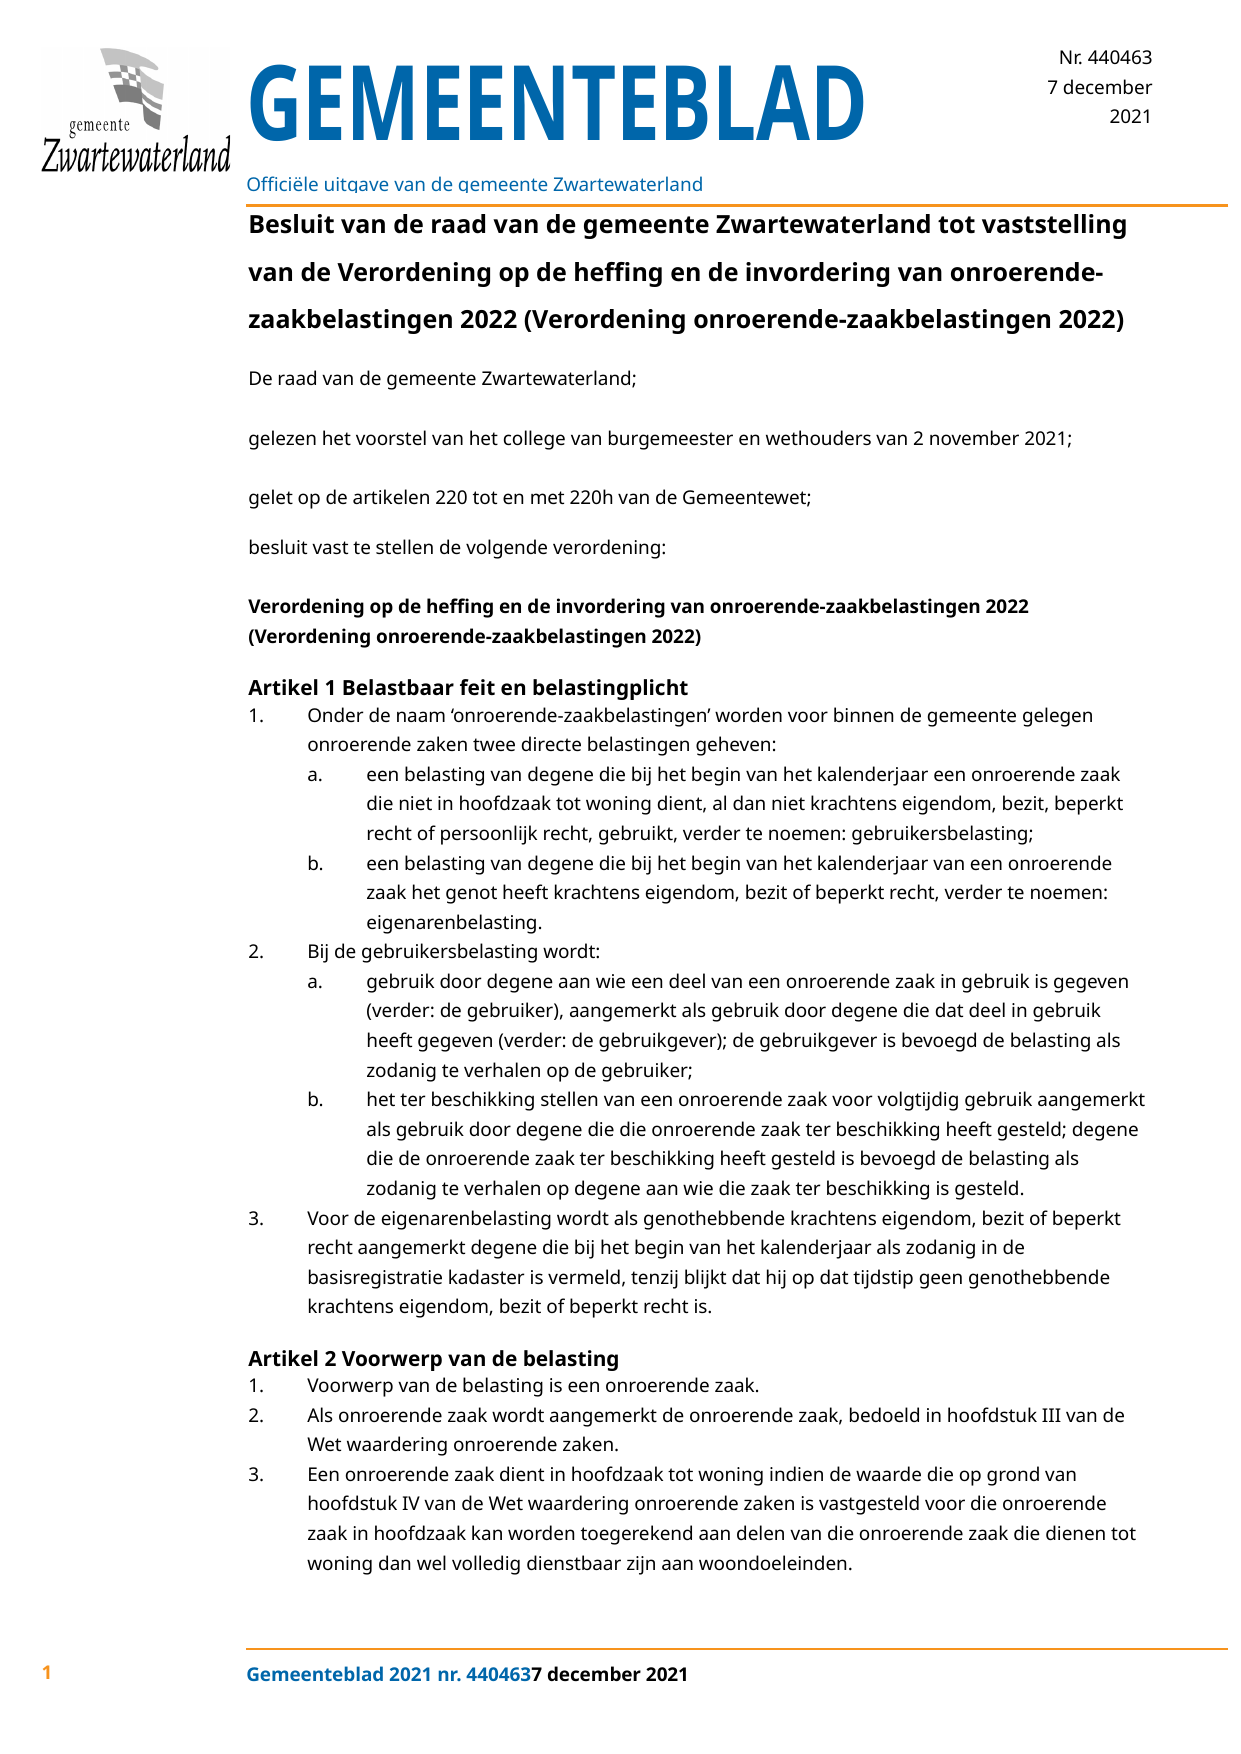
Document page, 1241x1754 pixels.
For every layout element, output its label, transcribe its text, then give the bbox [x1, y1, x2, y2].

list gebruik door degene aan wie een deel van een onroerende zaak in gebruik is gegeven (verder: de gebruiker), aangemerkt als gebruik door degene die dat deel in gebruik heeft gegeven (verder: de gebruikgever); de gebruikgever is bevoegd de belasting als zodanig te verhalen op de gebruiker; [307, 968, 1152, 1082]
list Voor de eigenarenbelasting wordt als genothebbende krachtens eigendom, bezit of beperkt recht aangemerkt degene die bij het begin van het kalenderjaar als zodanig in de basisregistratie kadaster is vermeld, tenzij blijkt dat hij op dat tijdstip geen genothebbende krachtens eigendom, bezit of beperkt recht is. [248, 1205, 1152, 1319]
list Als onroerende zaak wordt aangemerkt de onroerende zaak, bedoeld in hoofdstuk III van de Wet waardering onroerende zaken. [248, 1402, 1152, 1457]
text gelezen het voorstel van het college van burgemeester en wethouders van 2 november 2021; [248, 425, 1152, 450]
list een belasting van degene die bij het begin van het kalenderjaar van een onroerende zaak het genot heeft krachtens eigendom, bezit of beperkt recht, verder te noemen: eigenarenbelasting. [307, 850, 1152, 934]
list Onder de naam ‘onroerende-zaakbelastingen’ worden voor binnen de gemeente gelegen onroerende zaken twee directe belastingen geheven: [248, 702, 1152, 757]
text gelet op de artikelen 220 tot en met 220h van de Gemeentewet; [248, 484, 1152, 509]
list Bij de gebruikersbelasting wordt: [248, 938, 1152, 964]
list Voorwerp van de belasting is een onroerende zaak. [248, 1372, 1152, 1398]
list het ter beschikking stellen van een onroerende zaak voor volgtijdig gebruik aangemerkt als gebruik door degene die die onroerende zaak ter beschikking heeft gesteld; degene die de onroerende zaak ter beschikking heeft gesteld is bevoegd de belasting als zodanig te verhalen op degene aan wie die zaak ter beschikking is gesteld. [307, 1086, 1152, 1201]
text (Verordening onroerende-zaakbelastingen 2022) [248, 623, 1152, 649]
text Artikel 2 Voorwerp van de belasting [248, 1344, 1152, 1372]
text Verordening op de heffing en de invordering van onroerende-zaakbelastingen 2022 [248, 593, 1152, 619]
picture [41, 47, 231, 172]
list een belasting van degene die bij het begin van het kalenderjaar een onroerende zaak die niet in hoofdzaak tot woning dient, al dan niet krachtens eigendom, bezit, beperkt recht of persoonlijk recht, gebruikt, verder te noemen: gebruikersbelasting; [307, 761, 1152, 846]
text besluit vast te stellen de volgende verordening: [248, 534, 1152, 560]
text Artikel 1 Belastbaar feit en belastingplicht [248, 673, 1152, 702]
text De raad van de gemeente Zwartewaterland; [248, 366, 1152, 391]
list Een onroerende zaak dient in hoofdzaak tot woning indien de waarde die op grond van hoofdstuk IV van de Wet waardering onroerende zaken is vastgesteld voor die onroerende zaak in hoofdzaak kan worden toegerekend aan delen van die onroerende zaak die dienen tot woning dan wel volledig dienstbaar zijn aan woondoeleinden. [248, 1461, 1152, 1576]
text Besluit van de raad van de gemeente Zwartewaterland tot vaststelling van de Verordening op de heffing en de invordering van onroerende-zaakbelastingen 2022 (Verordening onroerende-zaakbelastingen 2022) [248, 207, 1152, 336]
